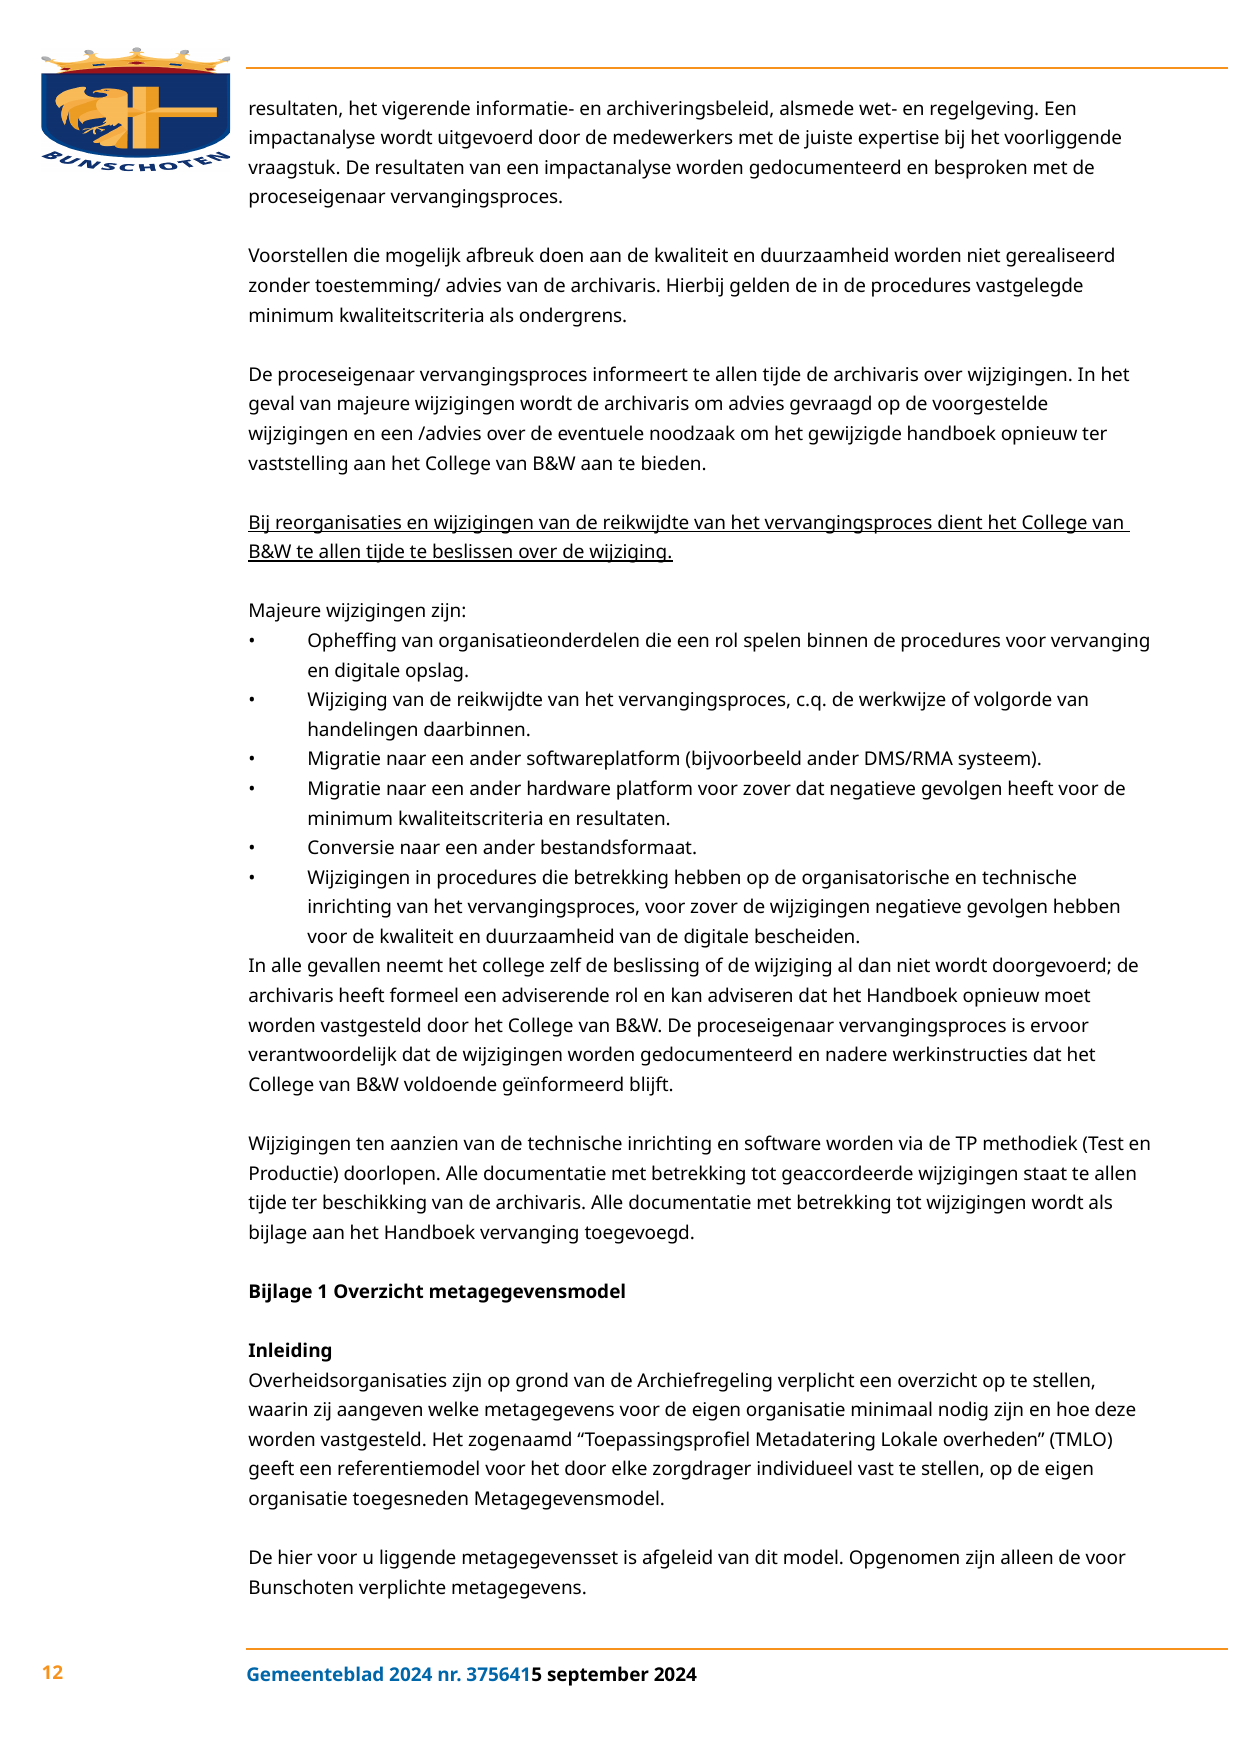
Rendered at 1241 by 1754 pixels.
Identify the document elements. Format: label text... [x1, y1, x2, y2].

text Voorstellen die mogelijk afbreuk doen aan de kwaliteit en duurzaamheid worden niet gerealiseerd zonder toestemming/ advies van de archivaris. Hierbij gelden de in de procedures vastgelegde minimum kwaliteitscriteria als ondergrens. [248, 243, 1152, 328]
list Wijzigingen in procedures die betrekking hebben op de organisatorische en technische inrichting van het vervangingsproces, voor zover de wijzigingen negatieve gevolgen hebben voor de kwaliteit en duurzaamheid van de digitale bescheiden. [248, 864, 1152, 949]
text In alle gevallen neemt het college zelf de beslissing of de wijziging al dan niet wordt doorgevoerd; de archivaris heeft formeel een adviserende rol en kan adviseren dat het Handboek opnieuw moet worden vastgesteld door het College van B&W. De proceseigenaar vervangingsproces is ervoor verantwoordelijk dat de wijzigingen worden gedocumenteerd en nadere werkinstructies dat het College van B&W voldoende geïnformeerd blijft. [248, 953, 1152, 1097]
text De hier voor u liggende metagegevensset is afgeleid van dit model. Opgenomen zijn alleen de voor Bunschoten verplichte metagegevens. [248, 1544, 1152, 1600]
text Wijzigingen ten aanzien van de technische inrichting en software worden via de TP methodiek (Test en Productie) doorlopen. Alle documentatie met betrekking tot geaccordeerde wijzigingen staat te allen tijde ter beschikking van de archivaris. Alle documentatie met betrekking tot wijzigingen wordt als bijlage aan het Handboek vervanging toegevoegd. [248, 1130, 1152, 1245]
list Migratie naar een ander softwareplatform (bijvoorbeeld ander DMS/RMA systeem). [248, 746, 1152, 771]
list Opheffing van organisatieonderdelen die een rol spelen binnen de procedures voor vervanging en digitale opslag. [248, 627, 1152, 683]
picture [41, 47, 231, 172]
text resultaten, het vigerende informatie- en archiveringsbeleid, alsmede wet- en regelgeving. Een impactanalyse wordt uitgevoerd door de medewerkers met de juiste expertise bij het voorliggende vraagstuk. De resultaten van een impactanalyse worden gedocumenteerd en besproken met de proceseigenaar vervangingsproces. [248, 95, 1152, 209]
list Conversie naar een ander bestandsformaat. [248, 834, 1152, 860]
text Inleiding [248, 1337, 1152, 1363]
text De proceseigenaar vervangingsproces informeert te allen tijde de archivaris over wijzigingen. In het geval van majeure wijzigingen wordt de archivaris om advies gevraagd op de voorgestelde wijzigingen en een /advies over de eventuele noodzaak om het gewijzigde handboek opnieuw ter vaststelling aan het College van B&W aan te bieden. [248, 361, 1152, 476]
text Majeure wijzigingen zijn: [248, 598, 1152, 623]
text Bij reorganisaties en wijzigingen van de reikwijdte van het vervangingsproces dient het College van B&W te allen tijde te beslissen over de wijziging. [248, 509, 1152, 564]
text Bijlage 1 Overzicht metagegevensmodel [248, 1278, 1152, 1304]
text Overheidsorganisaties zijn op grond van de Archiefregeling verplicht een overzicht op te stellen, waarin zij aangeven welke metagegevens voor de eigen organisatie minimaal nodig zijn en hoe deze worden vastgesteld. Het zogenaamd “Toepassingsprofiel Metadatering Lokale overheden” (TMLO) geeft een referentiemodel voor het door elke zorgdrager individueel vast te stellen, op de eigen organisatie toegesneden Metagegevensmodel. [248, 1367, 1152, 1511]
list Wijziging van de reikwijdte van het vervangingsproces, c.q. de werkwijze of volgorde van handelingen daarbinnen. [248, 686, 1152, 742]
list Migratie naar een ander hardware platform voor zover dat negatieve gevolgen heeft voor de minimum kwaliteitscriteria en resultaten. [248, 775, 1152, 831]
